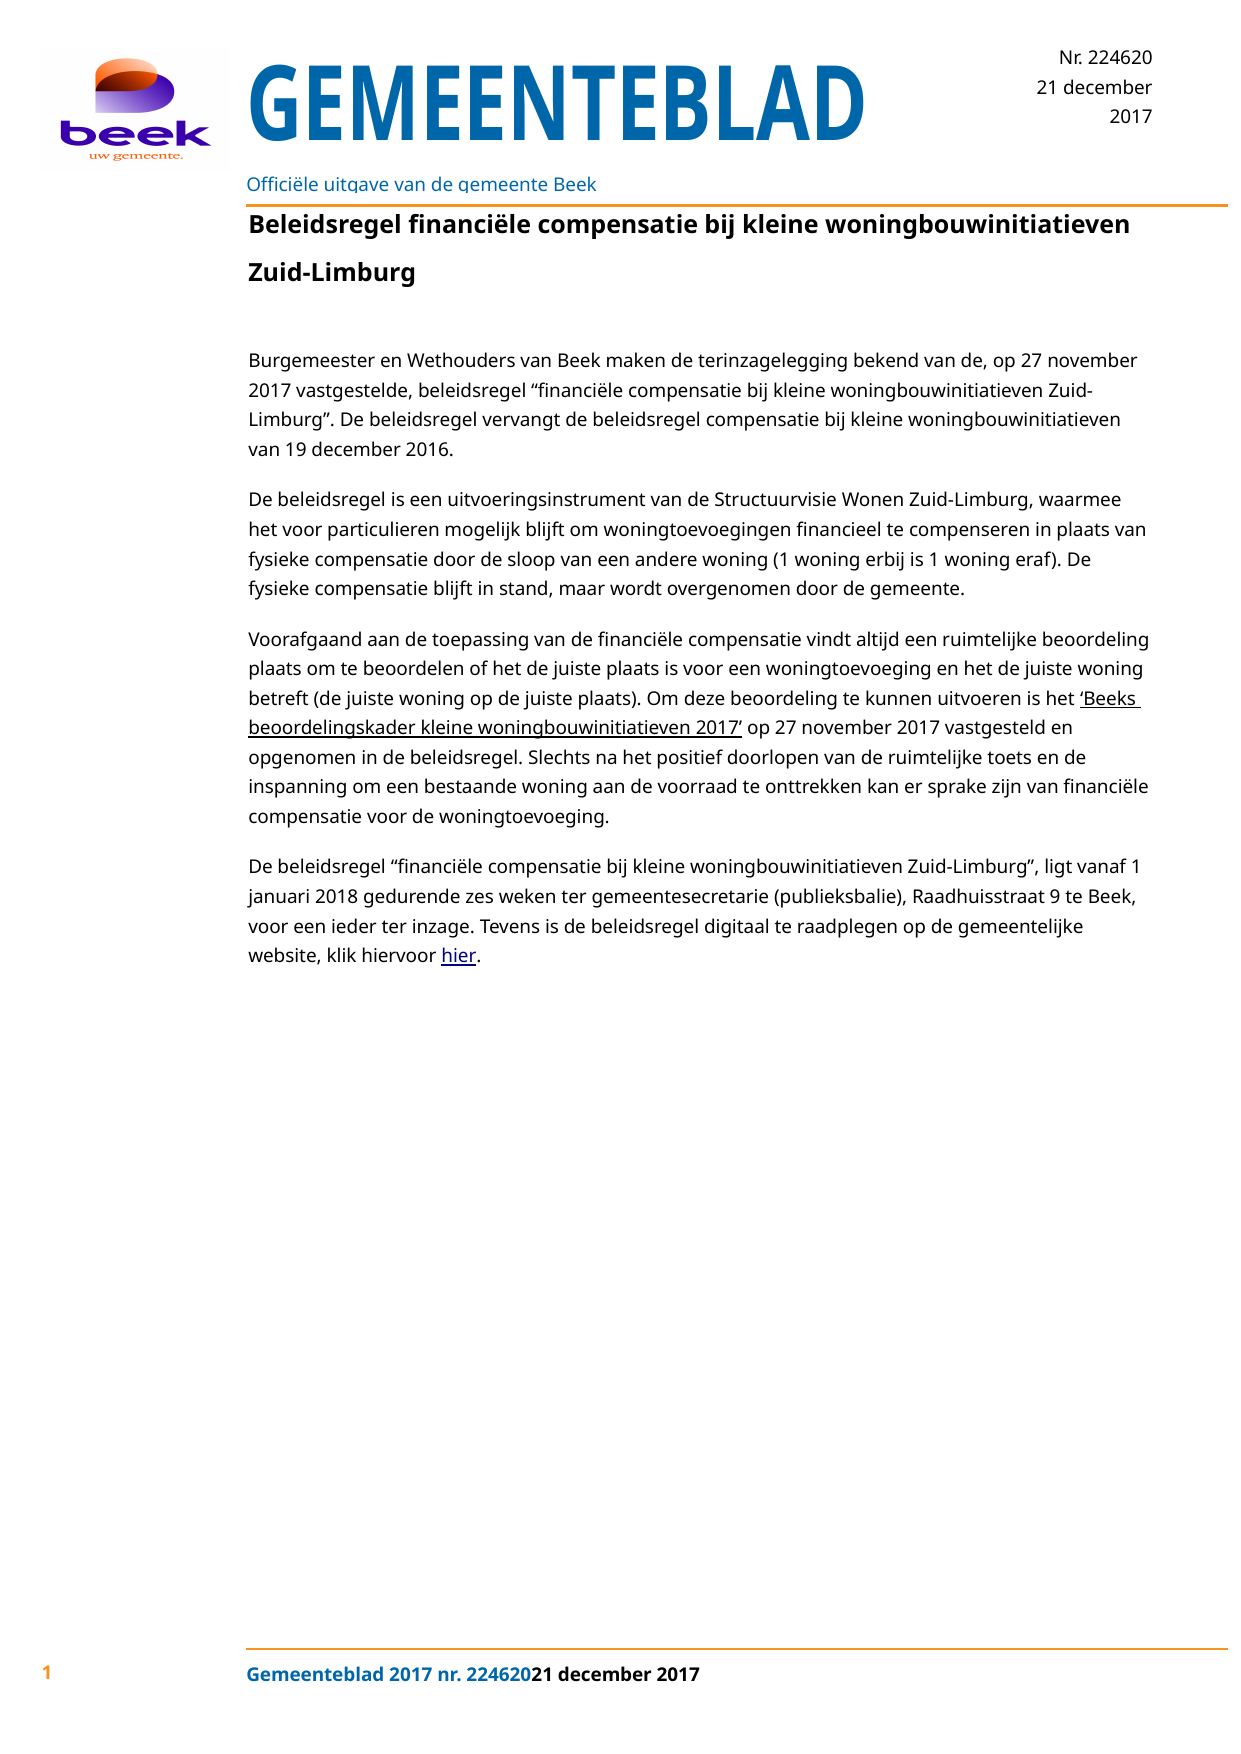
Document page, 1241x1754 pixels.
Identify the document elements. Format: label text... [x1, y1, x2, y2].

text Burgemeester en Wethouders van Beek maken de terinzagelegging bekend van de, op 27 november 2017 vastgestelde, beleidsregel “financiële compensatie bij kleine woningbouwinitiatieven Zuid-Limburg”. De beleidsregel vervangt de beleidsregel compensatie bij kleine woningbouwinitiatieven van 19 december 2016. [248, 347, 1152, 462]
text Beleidsregel financiële compensatie bij kleine woningbouwinitiatieven Zuid-Limburg [248, 207, 1152, 288]
text Voorafgaand aan de toepassing van de financiële compensatie vindt altijd een ruimtelijke beoordeling plaats om te beoordelen of het de juiste plaats is voor een woningtoevoeging en het de juiste woning betreft (de juiste woning op de juiste plaats). Om deze beoordeling te kunnen uitvoeren is het ‘Beeks beoordelingskader kleine woningbouwinitiatieven 2017’ op 27 november 2017 vastgesteld en opgenomen in de beleidsregel. Slechts na het positief doorlopen van de ruimtelijke toets en de inspanning om een bestaande woning aan de voorraad te onttrekken kan er sprake zijn van financiële compensatie voor de woningtoevoeging. [248, 626, 1152, 829]
text De beleidsregel “financiële compensatie bij kleine woningbouwinitiatieven Zuid-Limburg”, ligt vanaf 1 januari 2018 gedurende zes weken ter gemeentesecretarie (publieksbalie), Raadhuisstraat 9 te Beek, voor een ieder ter inzage. Tevens is de beleidsregel digitaal te raadplegen op de gemeentelijke website, klik hiervoor hier. [248, 854, 1152, 968]
picture [41, 47, 231, 172]
text De beleidsregel is een uitvoeringsinstrument van de Structuurvisie Wonen Zuid-Limburg, waarmee het voor particulieren mogelijk blijft om woningtoevoegingen financieel te compenseren in plaats van fysieke compensatie door de sloop van een andere woning (1 woning erbij is 1 woning eraf). De fysieke compensatie blijft in stand, maar wordt overgenomen door de gemeente. [248, 487, 1152, 601]
